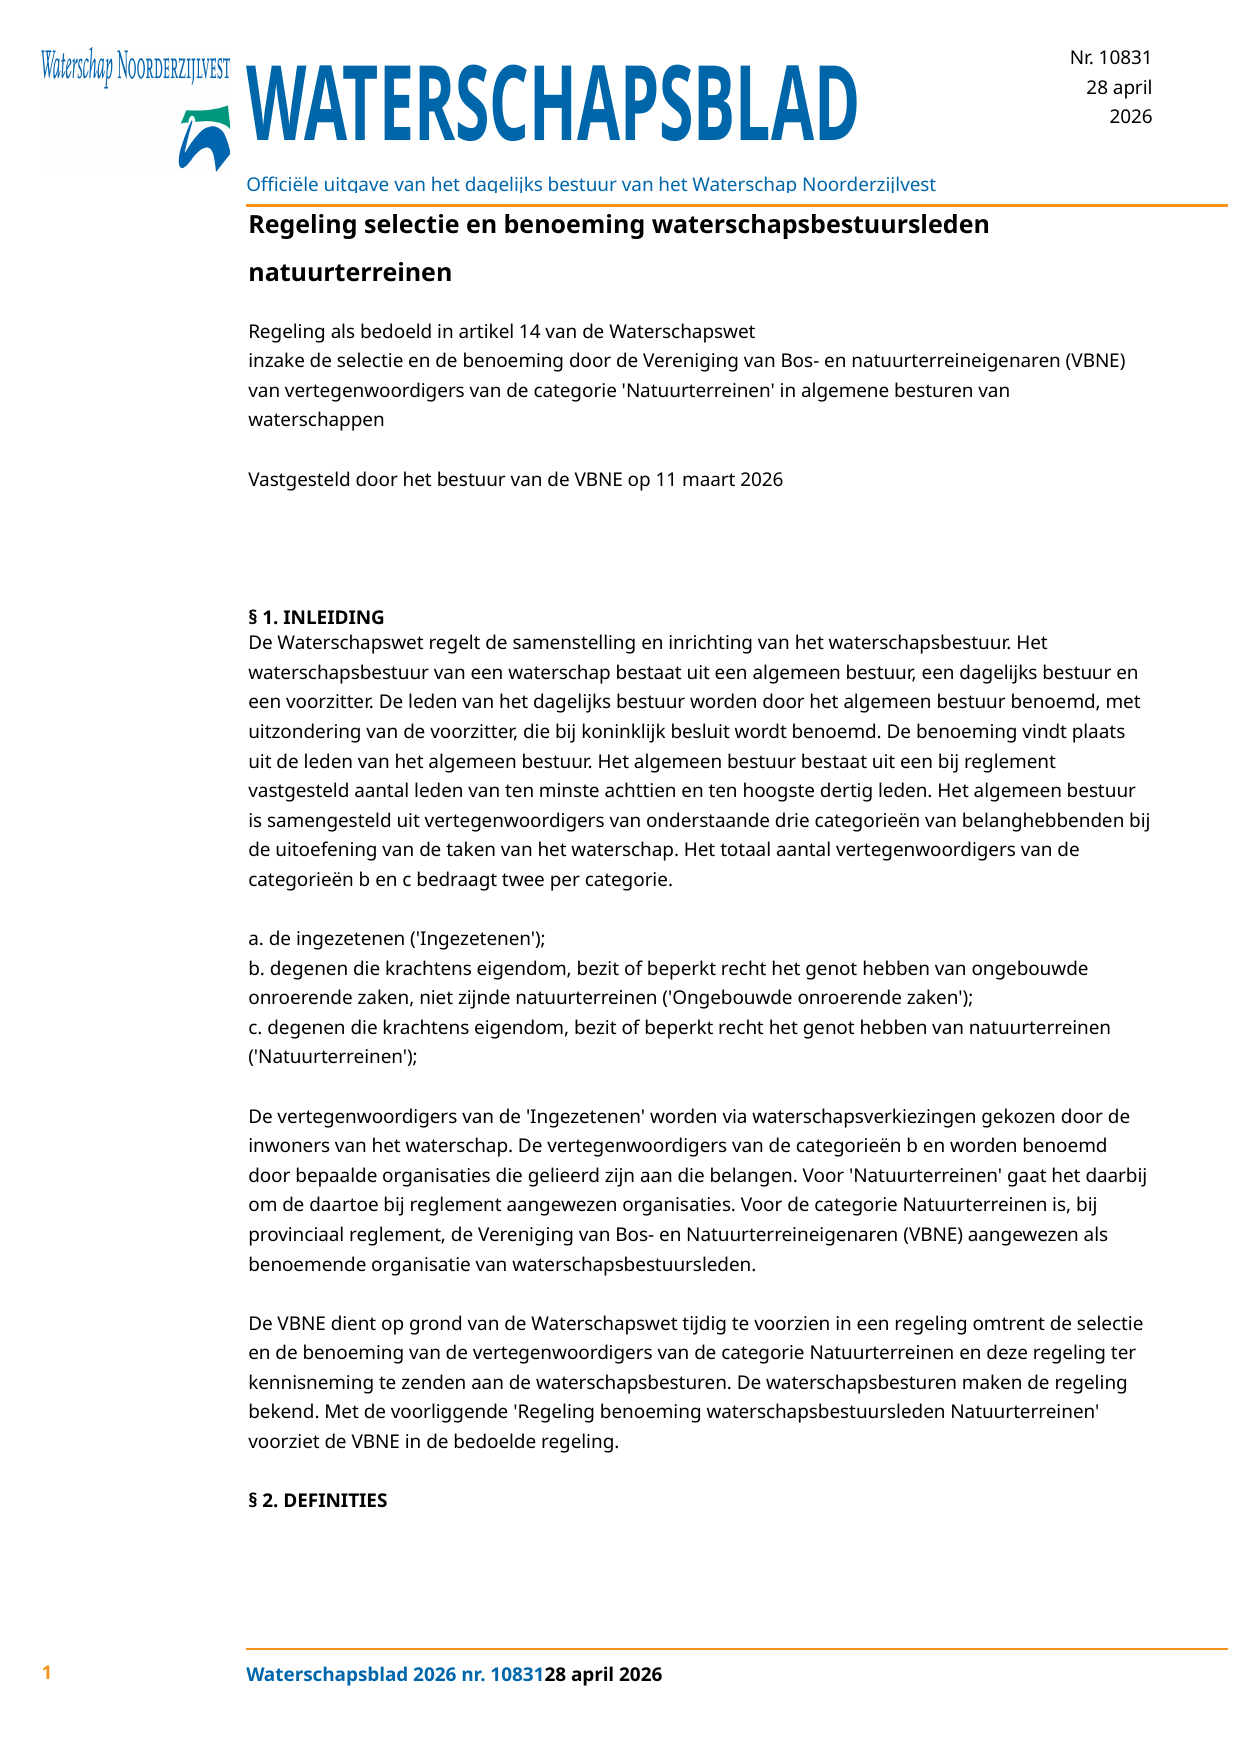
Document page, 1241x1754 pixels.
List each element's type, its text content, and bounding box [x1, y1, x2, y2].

text De VBNE dient op grond van de Waterschapswet tijdig te voorzien in een regeling omtrent de selectie en de benoeming van de vertegenwoordigers van de categorie Natuurterreinen en deze regeling ter kennisneming te zenden aan de waterschapsbesturen. De waterschapsbesturen maken de regeling bekend. Met de voorliggende 'Regeling benoeming waterschapsbestuursleden Natuurterreinen' voorziet de VBNE in de bedoelde regeling. [248, 1310, 1152, 1454]
text Vastgesteld door het bestuur van de VBNE op 11 maart 2026 [248, 466, 1152, 492]
text De vertegenwoordigers van de 'Ingezetenen' worden via waterschapsverkiezingen gekozen door de inwoners van het waterschap. De vertegenwoordigers van de categorieën b en worden benoemd door bepaalde organisaties die gelieerd zijn aan die belangen. Voor 'Natuurterreinen' gaat het daarbij om de daartoe bij reglement aangewezen organisaties. Voor de categorie Natuurterreinen is, bij provinciaal reglement, de Vereniging van Bos- en Natuurterreineigenaren (VBNE) aangewezen als benoemende organisatie van waterschapsbestuursleden. [248, 1103, 1152, 1277]
text a. de ingezetenen ('Ingezetenen'); [248, 925, 1152, 951]
text van vertegenwoordigers van de categorie 'Natuurterreinen' in algemene besturen van waterschappen [248, 377, 1152, 432]
text b. degenen die krachtens eigendom, bezit of beperkt recht het genot hebben van ongebouwde onroerende zaken, niet zijnde natuurterreinen ('Ongebouwde onroerende zaken'); [248, 955, 1152, 1010]
text § 2. DEFINITIES [248, 1487, 1152, 1513]
text Regeling selectie en benoeming waterschapsbestuursleden natuurterreinen [248, 207, 1152, 288]
text Regeling als bedoeld in artikel 14 van de Waterschapswet [248, 318, 1152, 344]
text § 1. INLEIDING [248, 604, 1152, 629]
picture [41, 47, 231, 172]
text De Waterschapswet regelt de samenstelling en inrichting van het waterschapsbestuur. Het waterschapsbestuur van een waterschap bestaat uit een algemeen bestuur, een dagelijks bestuur en een voorzitter. De leden van het dagelijks bestuur worden door het algemeen bestuur benoemd, met uitzondering van de voorzitter, die bij koninklijk besluit wordt benoemd. De benoeming vindt plaats uit de leden van het algemeen bestuur. Het algemeen bestuur bestaat uit een bij reglement vastgesteld aantal leden van ten minste achttien en ten hoogste dertig leden. Het algemeen bestuur is samengesteld uit vertegenwoordigers van onderstaande drie categorieën van belanghebbenden bij de uitoefening van de taken van het waterschap. Het totaal aantal vertegenwoordigers van de categorieën b en c bedraagt twee per categorie. [248, 629, 1152, 892]
text inzake de selectie en de benoeming door de Vereniging van Bos- en natuurterreineigenaren (VBNE) [248, 347, 1152, 373]
text c. degenen die krachtens eigendom, bezit of beperkt recht het genot hebben van natuurterreinen ('Natuurterreinen'); [248, 1014, 1152, 1069]
